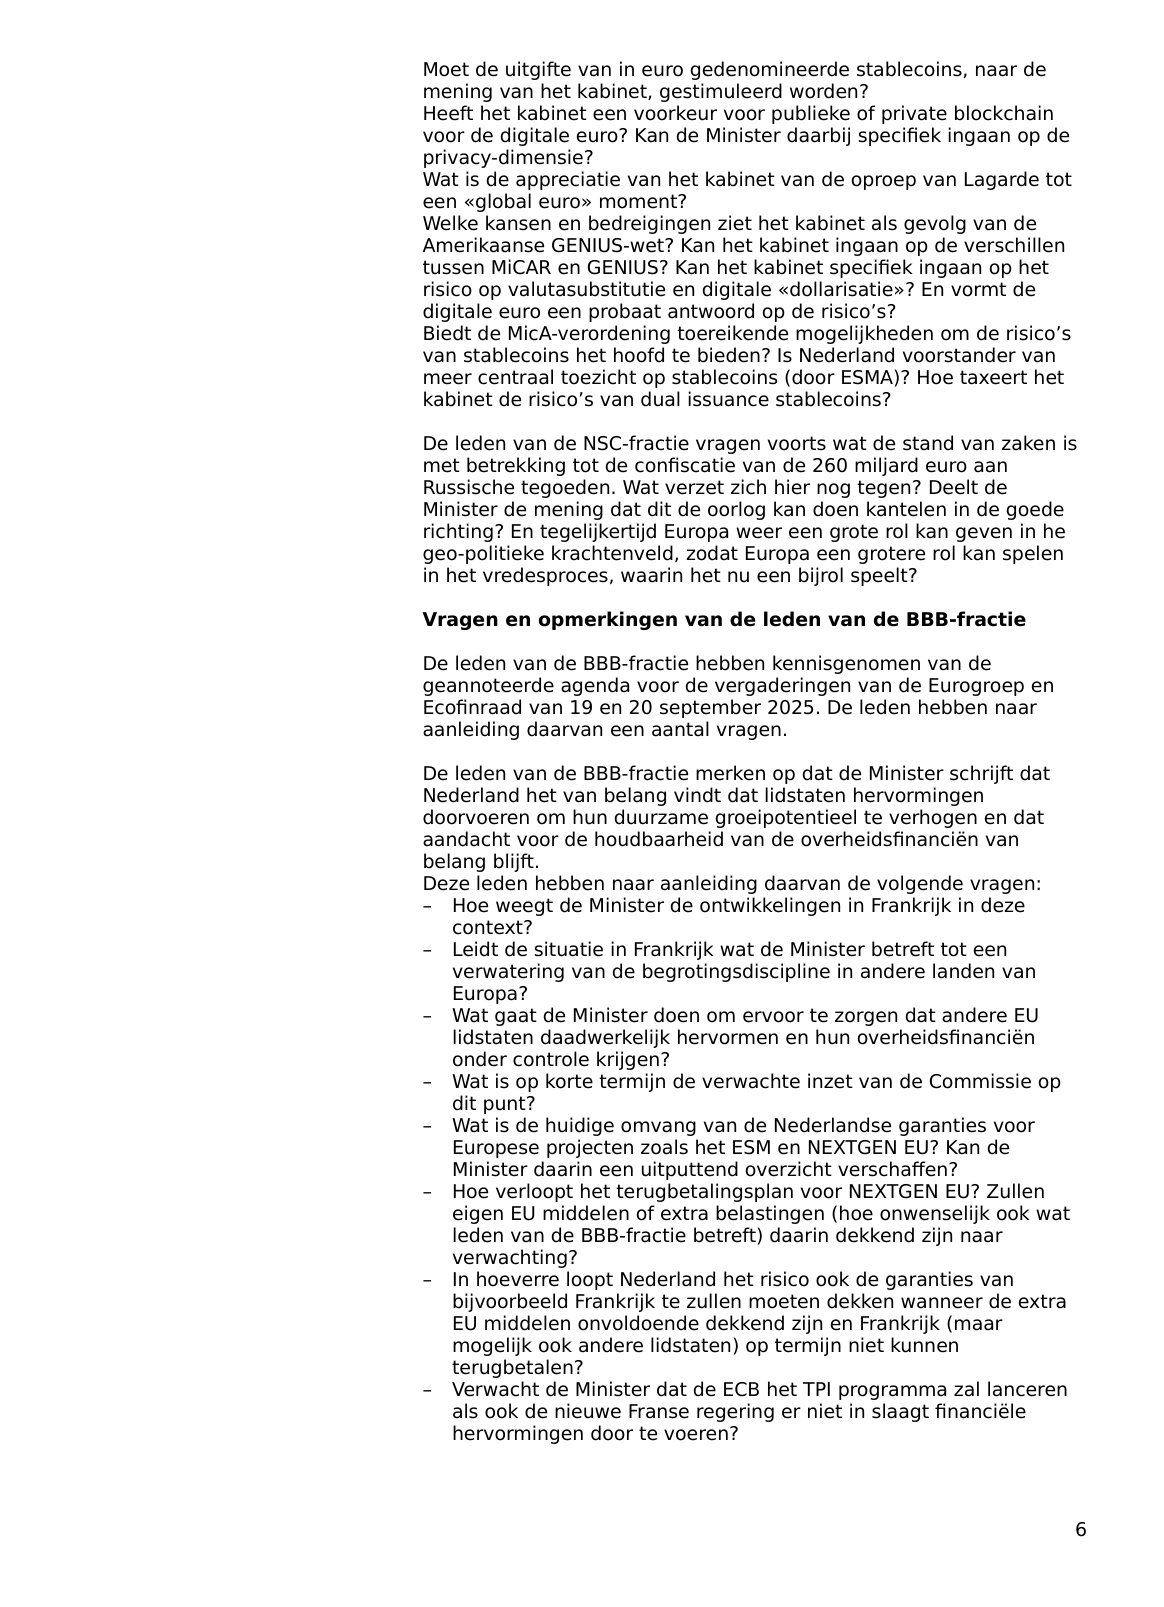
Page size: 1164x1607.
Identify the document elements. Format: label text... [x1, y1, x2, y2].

text Welke kansen en bedreigingen ziet het kabinet als gevolg van de Amerikaanse GENIUS-wet? Kan het kabinet ingaan op de verschillen tussen MiCAR en GENIUS? Kan het kabinet specifiek ingaan op het risico op valutasubstitutie en digitale «dollarisatie»? En vormt de digitale euro een probaat antwoord op de risico’s? [422, 213, 1087, 323]
text – Verwacht de Minister dat de ECB het TPI programma zal lanceren als ook de nieuwe Franse regering er niet in slaagt financiële hervormingen door te voeren? [422, 1379, 1087, 1444]
text Deze leden hebben naar aanleiding daarvan de volgende vragen: [422, 873, 1087, 895]
text – Wat is de huidige omvang van de Nederlandse garanties voor Europese projecten zoals het ESM en NEXTGEN EU? Kan de Minister daarin een uitputtend overzicht verschaffen? [422, 1115, 1087, 1181]
text Biedt de MicA-verordening toereikende mogelijkheden om de risico’s van stablecoins het hoofd te bieden? Is Nederland voorstander van meer centraal toezicht op stablecoins (door ESMA)? Hoe taxeert het kabinet de risico’s van dual issuance stablecoins? [422, 323, 1087, 411]
text – In hoeverre loopt Nederland het risico ook de garanties van bijvoorbeeld Frankrijk te zullen moeten dekken wanneer de extra EU middelen onvoldoende dekkend zijn en Frankrijk (maar mogelijk ook andere lidstaten) op termijn niet kunnen terugbetalen? [422, 1269, 1087, 1379]
text – Hoe verloopt het terugbetalingsplan voor NEXTGEN EU? Zullen eigen EU middelen of extra belastingen (hoe onwenselijk ook wat leden van de BBB-fractie betreft) daarin dekkend zijn naar verwachting? [422, 1181, 1087, 1269]
text Heeft het kabinet een voorkeur voor publieke of private blockchain voor de digitale euro? Kan de Minister daarbij specifiek ingaan op de privacy-dimensie? [422, 103, 1087, 169]
text Moet de uitgifte van in euro gedenomineerde stablecoins, naar de mening van het kabinet, gestimuleerd worden? [422, 59, 1087, 103]
text De leden van de NSC-fractie vragen voorts wat de stand van zaken is met betrekking tot de confiscatie van de 260 miljard euro aan Russische tegoeden. Wat verzet zich hier nog tegen? Deelt de Minister de mening dat dit de oorlog kan doen kantelen in de goede richting? En tegelijkertijd Europa weer een grote rol kan geven in he geo-politieke krachtenveld, zodat Europa een grotere rol kan spelen in het vredesproces, waarin het nu een bijrol speelt? [422, 433, 1087, 587]
text De leden van de BBB-fractie merken op dat de Minister schrijft dat Nederland het van belang vindt dat lidstaten hervormingen doorvoeren om hun duurzame groeipotentieel te verhogen en dat aandacht voor de houdbaarheid van de overheidsfinanciën van belang blijft. [422, 763, 1087, 873]
subtitle Vragen en opmerkingen van de leden van de BBB-fractie [422, 609, 1087, 631]
text – Wat gaat de Minister doen om ervoor te zorgen dat andere EU lidstaten daadwerkelijk hervormen en hun overheidsfinanciën onder controle krijgen? [422, 1005, 1087, 1071]
text – Leidt de situatie in Frankrijk wat de Minister betreft tot een verwatering van de begrotingsdiscipline in andere landen van Europa? [422, 939, 1087, 1005]
text De leden van de BBB-fractie hebben kennisgenomen van de geannoteerde agenda voor de vergaderingen van de Eurogroep en Ecofinraad van 19 en 20 september 2025. De leden hebben naar aanleiding daarvan een aantal vragen. [422, 653, 1087, 741]
text – Hoe weegt de Minister de ontwikkelingen in Frankrijk in deze context? [422, 895, 1087, 939]
text Wat is de appreciatie van het kabinet van de oproep van Lagarde tot een «global euro» moment? [422, 169, 1087, 213]
text – Wat is op korte termijn de verwachte inzet van de Commissie op dit punt? [422, 1071, 1087, 1115]
